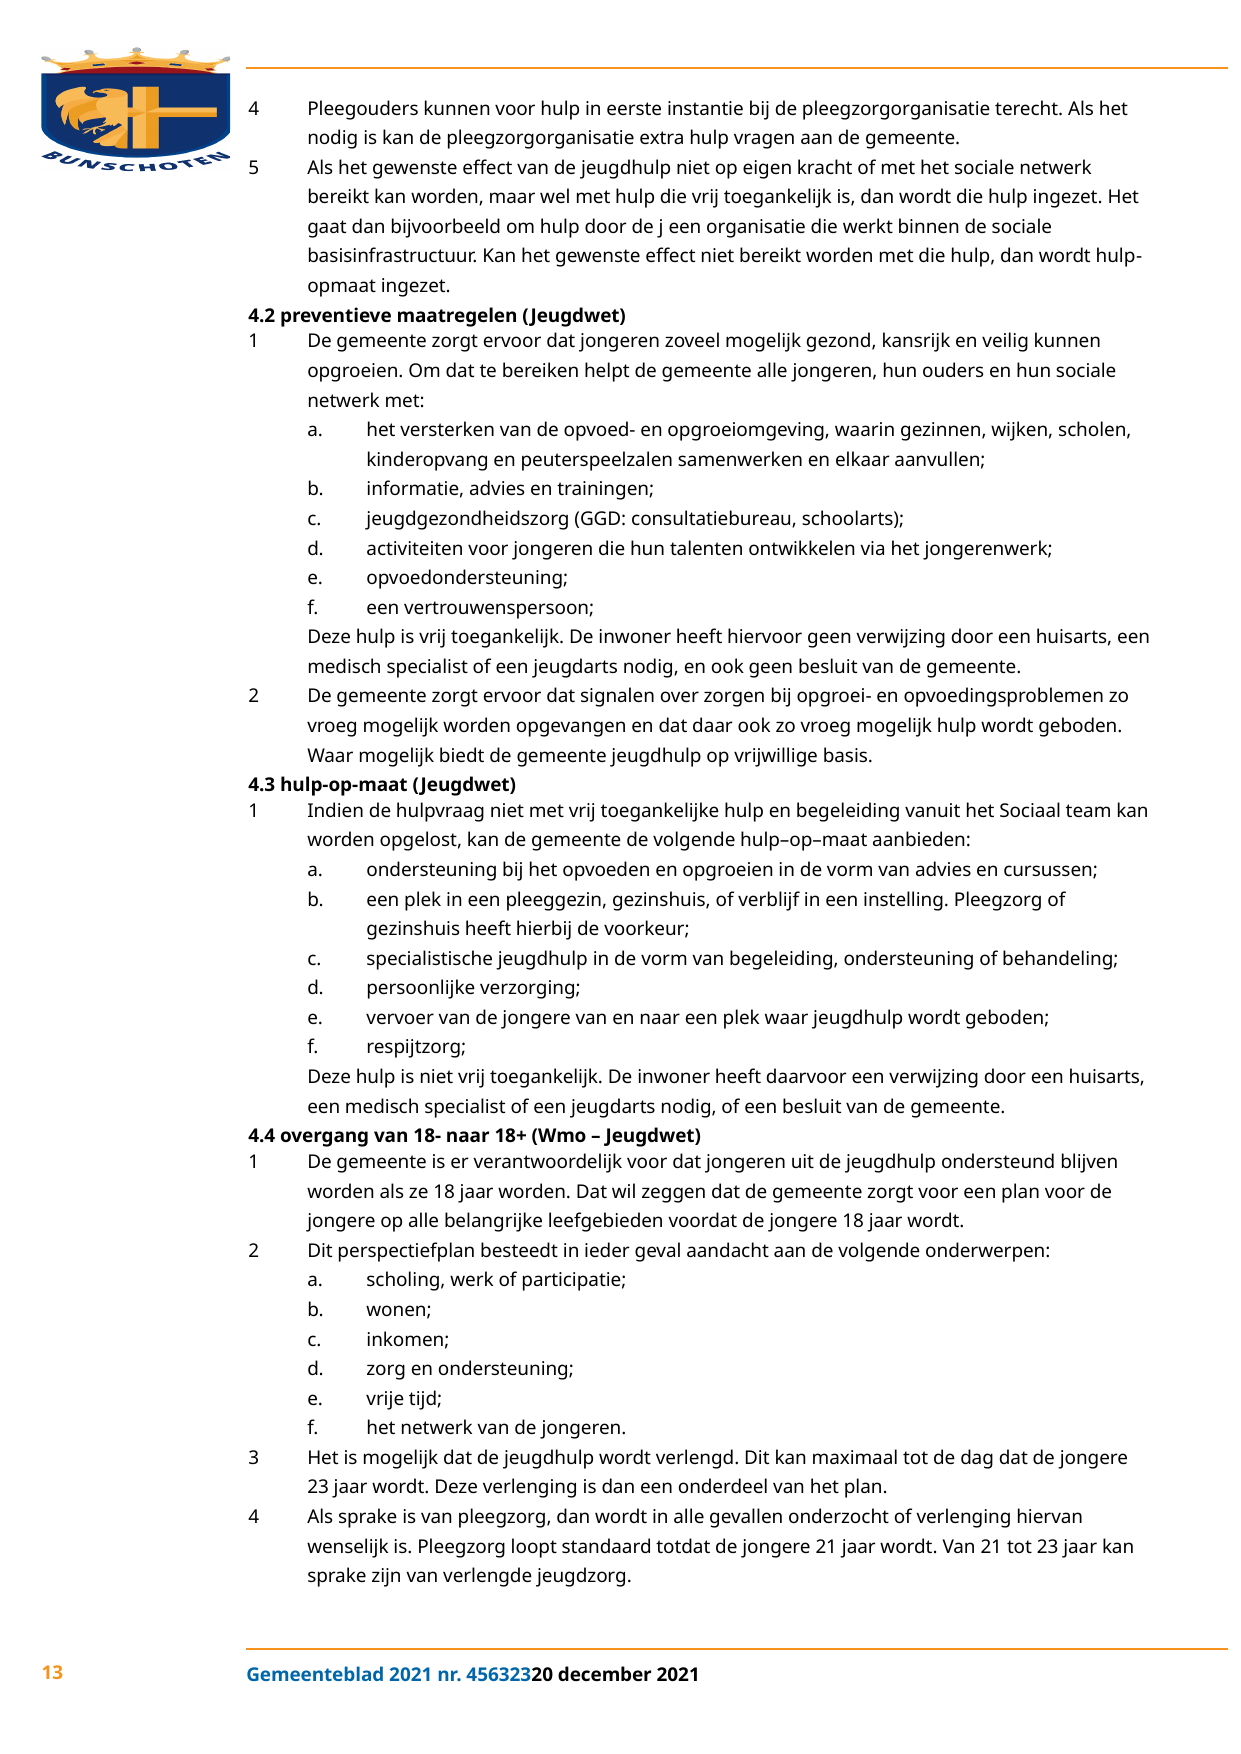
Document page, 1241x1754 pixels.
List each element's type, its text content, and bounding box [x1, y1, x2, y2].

list informatie, advies en trainingen; [307, 476, 1152, 501]
list respijtzorg; [307, 1034, 1152, 1059]
list het netwerk van de jongeren. [307, 1414, 1152, 1440]
text 4.2 preventieve maatregelen (Jeugdwet) [248, 302, 1152, 328]
list Indien de hulpvraag niet met vrij toegankelijke hulp en begeleiding vanuit het Sociaal team kan worden opgelost, kan de gemeente de volgende hulp–op–maat aanbieden: [248, 797, 1152, 852]
list inkomen; [307, 1326, 1152, 1351]
list Het is mogelijk dat de jeugdhulp wordt verlengd. Dit kan maximaal tot de dag dat de jongere 23 jaar wordt. Deze verlenging is dan een onderdeel van het plan. [248, 1444, 1152, 1499]
list een vertrouwenspersoon; [307, 594, 1152, 619]
list wonen; [307, 1296, 1152, 1322]
list Pleegouders kunnen voor hulp in eerste instantie bij de pleegzorgorganisatie terecht. Als het nodig is kan de pleegzorgorganisatie extra hulp vragen aan de gemeente. [248, 95, 1152, 150]
list vrije tijd; [307, 1385, 1152, 1411]
text 4.4 overgang van 18- naar 18+ (Wmo – Jeugdwet) [248, 1122, 1152, 1148]
list Als sprake is van pleegzorg, dan wordt in alle gevallen onderzocht of verlenging hiervan wenselijk is. Pleegzorg loopt standaard totdat de jongere 21 jaar wordt. Van 21 tot 23 jaar kan sprake zijn van verlengde jeugdzorg. [248, 1503, 1152, 1588]
list het versterken van de opvoed- en opgroeiomgeving, waarin gezinnen, wijken, scholen, kinderopvang en peuterspeelzalen samenwerken en elkaar aanvullen; [307, 416, 1152, 472]
list Deze hulp is niet vrij toegankelijk. De inwoner heeft daarvoor een verwijzing door een huisarts, een medisch specialist of een jeugdarts nodig, of een besluit van de gemeente. [248, 1063, 1152, 1119]
list Dit perspectiefplan besteedt in ieder geval aandacht aan de volgende onderwerpen: [248, 1237, 1152, 1263]
list De gemeente is er verantwoordelijk voor dat jongeren uit de jeugdhulp ondersteund blijven worden als ze 18 jaar worden. Dat wil zeggen dat de gemeente zorgt voor een plan voor de jongere op alle belangrijke leefgebieden voordat de jongere 18 jaar wordt. [248, 1148, 1152, 1233]
list Als het gewenste effect van de jeugdhulp niet op eigen kracht of met het sociale netwerk bereikt kan worden, maar wel met hulp die vrij toegankelijk is, dan wordt die hulp ingezet. Het gaat dan bijvoorbeeld om hulp door de j een organisatie die werkt binnen de sociale basisinfrastructuur. Kan het gewenste effect niet bereikt worden met die hulp, dan wordt hulp­op­maat ingezet. [248, 154, 1152, 298]
list vervoer van de jongere van en naar een plek waar jeugdhulp wordt geboden; [307, 1004, 1152, 1030]
picture [41, 47, 231, 172]
list ondersteuning bij het opvoeden en opgroeien in de vorm van advies en cursussen; [307, 856, 1152, 882]
list scholing, werk of participatie; [307, 1267, 1152, 1292]
list specialistische jeugdhulp in de vorm van begeleiding, ondersteuning of behandeling; [307, 945, 1152, 971]
list een plek in een pleeggezin, gezinshuis, of verblijf in een instelling. Pleegzorg of gezinshuis heeft hierbij de voorkeur; [307, 886, 1152, 941]
text 4.3 hulp-op-maat (Jeugdwet) [248, 771, 1152, 797]
list persoonlijke verzorging; [307, 974, 1152, 1000]
list De gemeente zorgt ervoor dat signalen over zorgen bij opgroei- en opvoedingsproblemen zo vroeg mogelijk worden opgevangen en dat daar ook zo vroeg mogelijk hulp wordt geboden. Waar mogelijk biedt de gemeente jeugdhulp op vrijwillige basis. [248, 683, 1152, 767]
list jeugdgezondheidszorg (GGD: consultatiebureau, schoolarts); [307, 505, 1152, 531]
list De gemeente zorgt ervoor dat jongeren zoveel mogelijk gezond, kansrijk en veilig kunnen opgroeien. Om dat te bereiken helpt de gemeente alle jongeren, hun ouders en hun sociale netwerk met: [248, 328, 1152, 412]
list opvoedondersteuning; [307, 564, 1152, 590]
list zorg en ondersteuning; [307, 1355, 1152, 1381]
list Deze hulp is vrij toegankelijk. De inwoner heeft hiervoor geen verwijzing door een huisarts, een medisch specialist of een jeugdarts nodig, en ook geen besluit van de gemeente. [248, 623, 1152, 679]
list activiteiten voor jongeren die hun talenten ontwikkelen via het jongerenwerk; [307, 535, 1152, 560]
